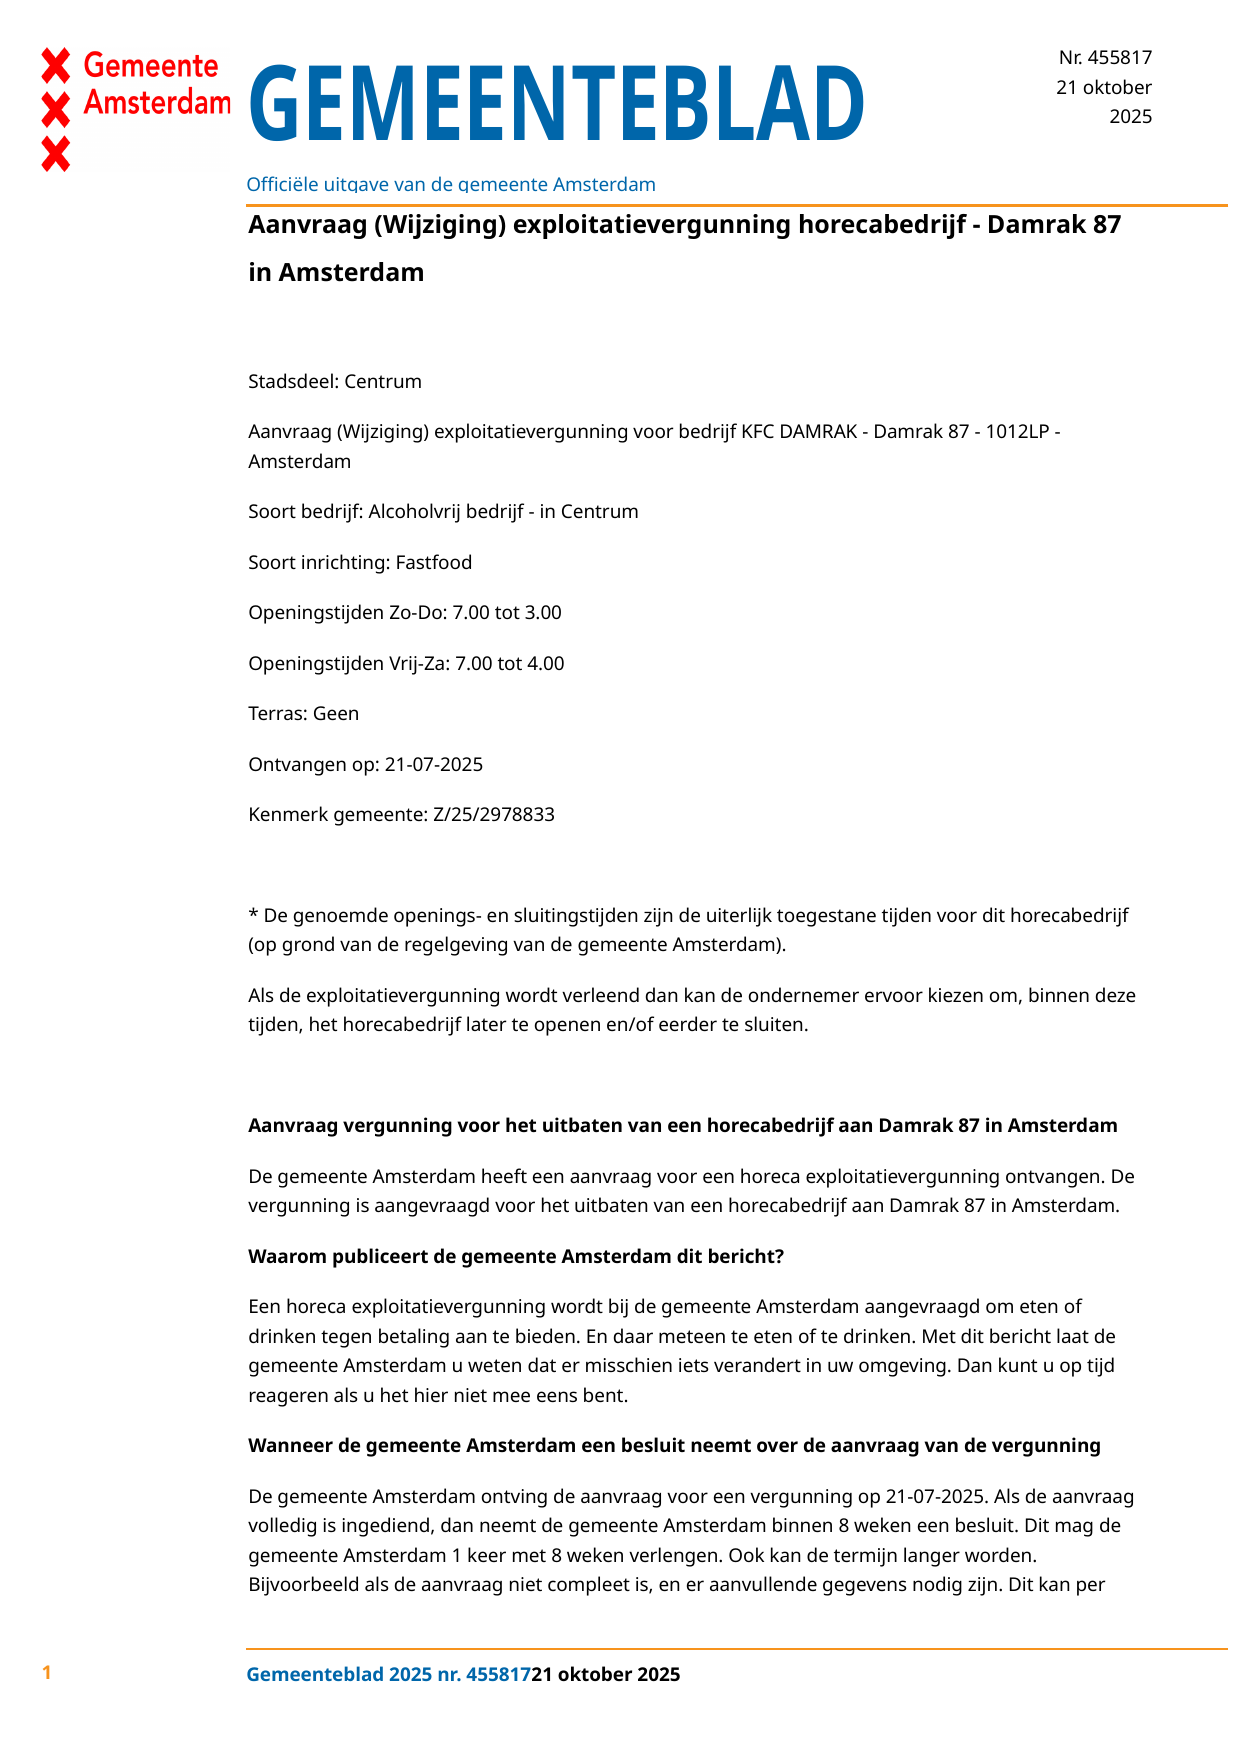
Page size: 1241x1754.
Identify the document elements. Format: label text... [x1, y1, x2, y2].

text Ontvangen op: 21-07-2025 [248, 751, 1152, 777]
text De gemeente Amsterdam heeft een aanvraag voor een horeca exploitatievergunning ontvangen. De vergunning is aangevraagd voor het uitbaten van een horecabedrijf aan Damrak 87 in Amsterdam. [248, 1163, 1152, 1218]
text Als de exploitatievergunning wordt verleend dan kan de ondernemer ervoor kiezen om, binnen deze tijden, het horecabedrijf later te openen en/of eerder te sluiten. [248, 982, 1152, 1037]
text Soort inrichting: Fastfood [248, 549, 1152, 575]
text Stadsdeel: Centrum [248, 368, 1152, 394]
text Aanvraag vergunning voor het uitbaten van een horecabedrijf aan Damrak 87 in Amsterdam [248, 1112, 1152, 1138]
text Aanvraag (Wijziging) exploitatievergunning voor bedrijf KFC DAMRAK - Damrak 87 - 1012LP - Amsterdam [248, 419, 1152, 474]
text * De genoemde openings- en sluitingstijden zijn de uiterlijk toegestane tijden voor dit horecabedrijf (op grond van de regelgeving van de gemeente Amsterdam). [248, 902, 1152, 957]
text Openingstijden Vrij-Za: 7.00 tot 4.00 [248, 650, 1152, 676]
text Openingstijden Zo-Do: 7.00 tot 3.00 [248, 599, 1152, 625]
text Terras: Geen [248, 700, 1152, 726]
text Waarom publiceert de gemeente Amsterdam dit bericht? [248, 1243, 1152, 1269]
text Een horeca exploitatievergunning wordt bij de gemeente Amsterdam aangevraagd om eten of drinken tegen betaling aan te bieden. En daar meteen te eten of te drinken. Met dit bericht laat de gemeente Amsterdam u weten dat er misschien iets verandert in uw omgeving. Dan kunt u op tijd reageren als u het hier niet mee eens bent. [248, 1293, 1152, 1408]
text Aanvraag (Wijziging) exploitatievergunning horecabedrijf - Damrak 87 in Amsterdam [248, 207, 1152, 288]
text Wanneer de gemeente Amsterdam een besluit neemt over de aanvraag van de vergunning [248, 1432, 1152, 1458]
text Soort bedrijf: Alcoholvrij bedrijf - in Centrum [248, 499, 1152, 524]
picture [41, 47, 231, 172]
text De gemeente Amsterdam ontving de aanvraag voor een vergunning op 21-07-2025. Als de aanvraag volledig is ingediend, dan neemt de gemeente Amsterdam binnen 8 weken een besluit. Dit mag de gemeente Amsterdam 1 keer met 8 weken verlengen. Ook kan de termijn langer worden. Bijvoorbeeld als de aanvraag niet compleet is, en er aanvullende gegevens nodig zijn. Dit kan per [248, 1483, 1152, 1597]
text Kenmerk gemeente: Z/25/2978833 [248, 801, 1152, 827]
